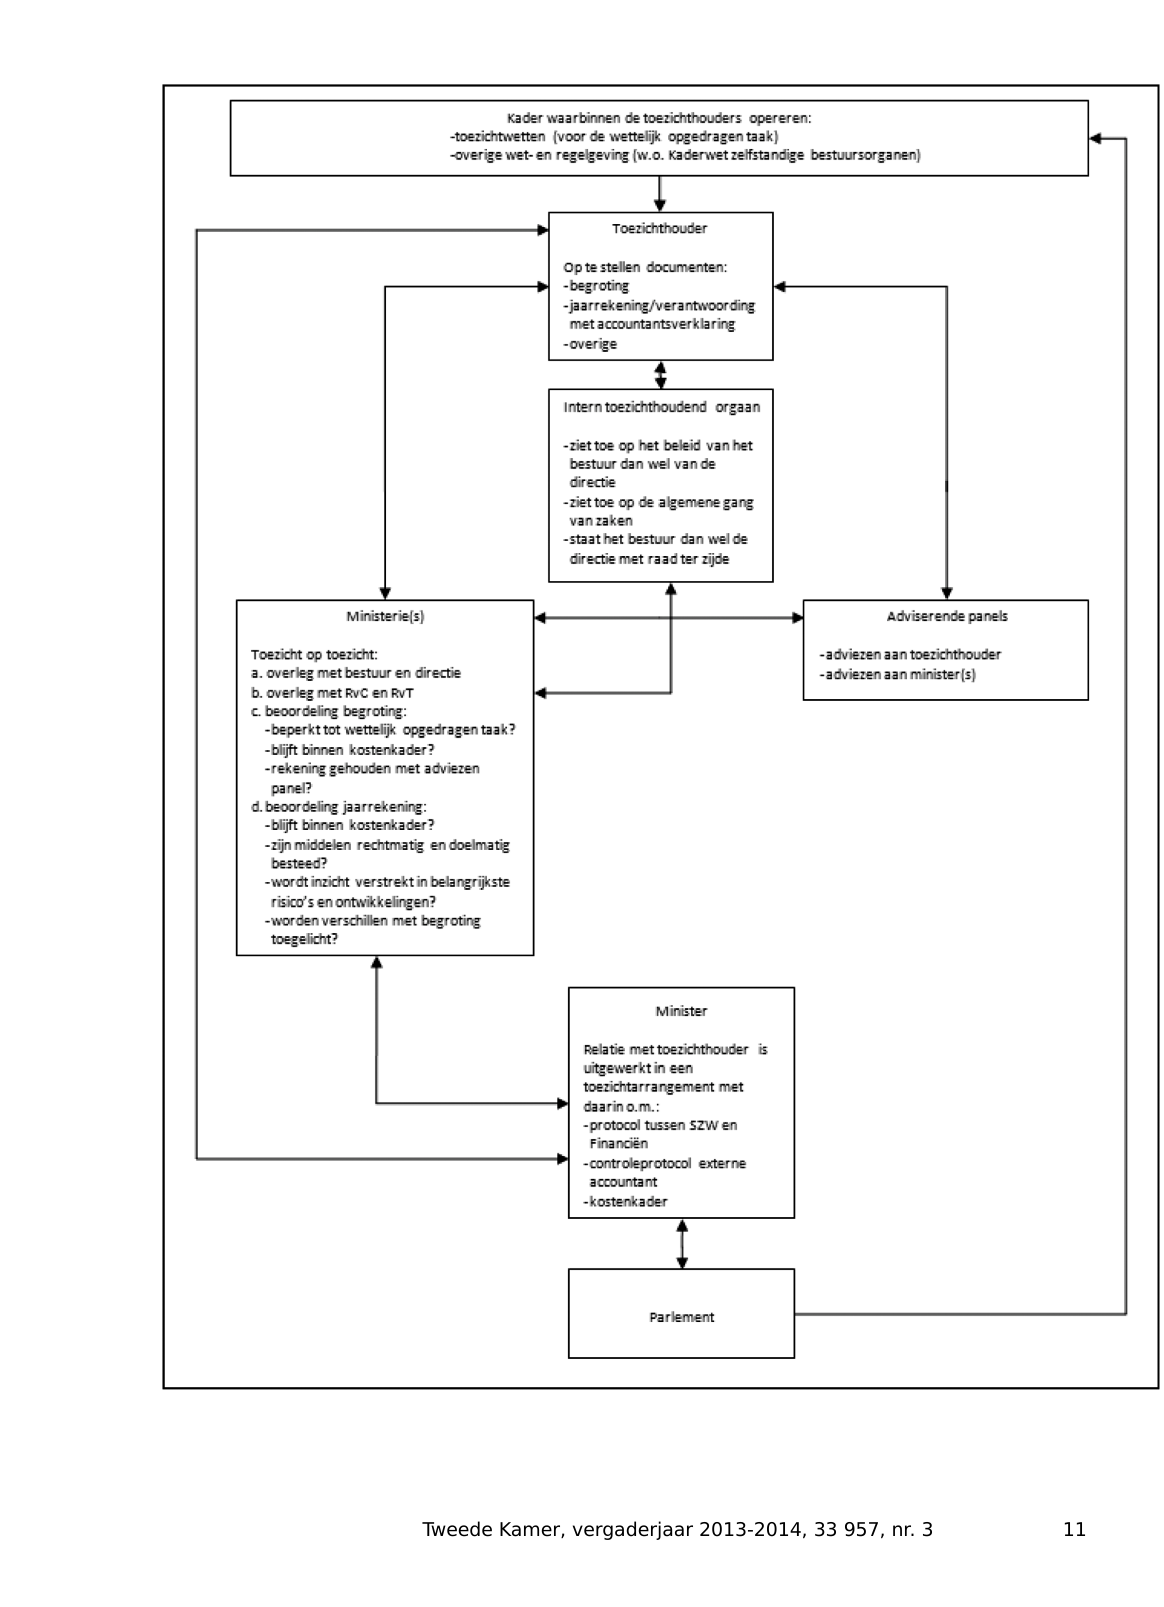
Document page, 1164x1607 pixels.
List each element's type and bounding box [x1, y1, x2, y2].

picture [159, 81, 1164, 1393]
